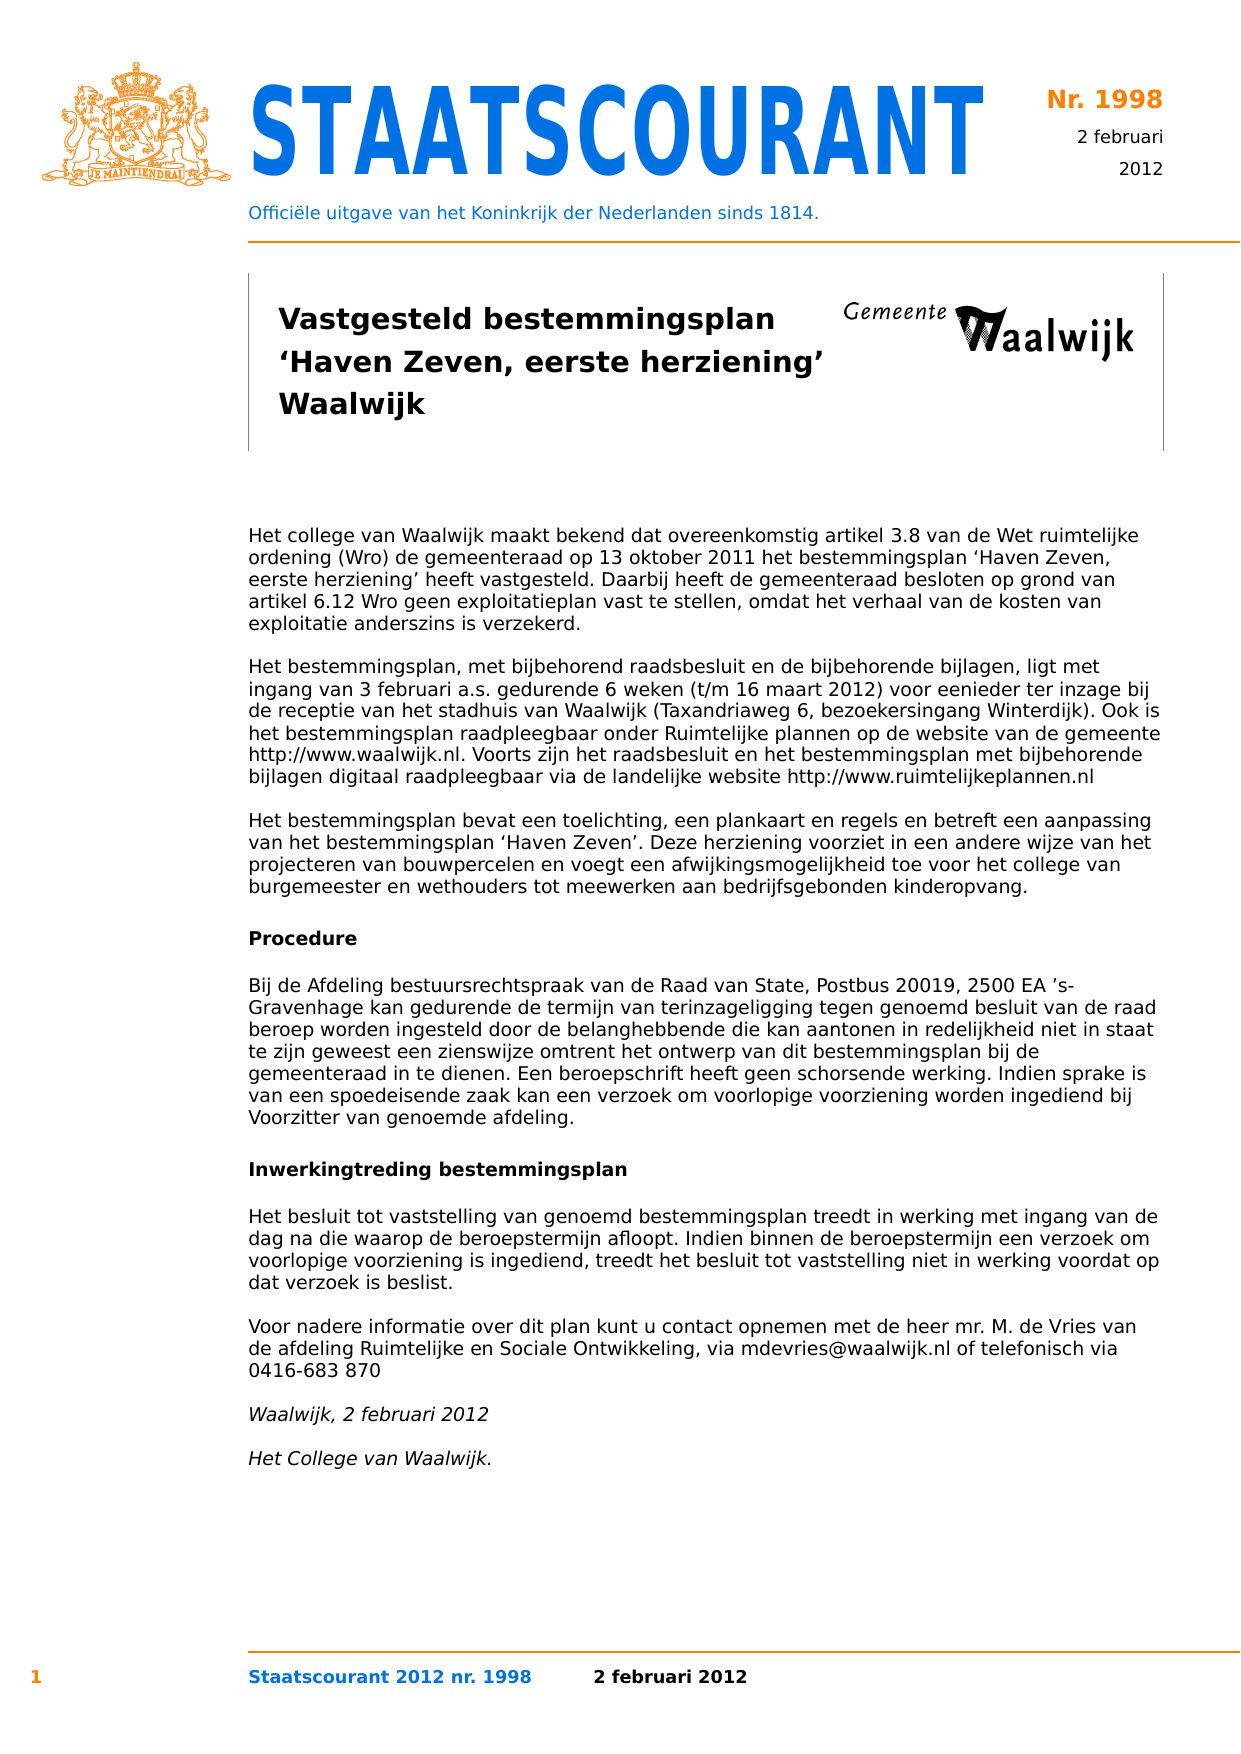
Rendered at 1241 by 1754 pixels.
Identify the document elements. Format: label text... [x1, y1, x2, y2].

table_header STAATSCOURANT [248, 62, 998, 203]
subtitle Procedure [248, 928, 1163, 950]
text Bij de Afdeling bestuursrechtspraak van de Raad van State, Postbus 20019, 2500 EA ’s-Gravenhage kan gedurende de termijn van terinzageligging tegen genoemd besluit van de raad beroep worden ingesteld door de belanghebbende die kan aantonen in redelijkheid niet in staat te zijn geweest een zienswijze omtrent het ontwerp van dit bestemmingsplan bij de gemeenteraad in te dienen. Een beroepschrift heeft geen schorsende werking. Indien sprake is van een spoedeisende zaak kan een verzoek om voorlopige voorziening worden ingediend bij Voorzitter van genoemde afdeling. [248, 975, 1163, 1129]
table_header Nr. 1998 [998, 62, 1240, 121]
text Het College van Waalwijk. [248, 1447, 1163, 1469]
picture [41, 62, 231, 186]
picture [844, 302, 1134, 362]
table_cell 2012 [998, 153, 1240, 203]
text Het bestemmingsplan, met bijbehorend raadsbesluit en de bijbehorende bijlagen, ligt met ingang van 3 februari a.s. gedurende 6 weken (t/m 16 maart 2012) voor eenieder ter inzage bij de receptie van het stadhuis van Waalwijk (Taxandriaweg 6, bezoekersingang Winterdijk). Ook is het bestemmingsplan raadpleegbaar onder Ruimtelijke plannen op de website van de gemeente http://www.waalwijk.nl. Voorts zijn het raadsbesluit en het bestemmingsplan met bijbehorende bijlagen digitaal raadpleegbaar via de landelijke website http://www.ruimtelijkeplannen.nl [248, 656, 1163, 788]
table_cell Officiële uitgave van het Koninkrijk der Nederlanden sinds 1814. [248, 203, 1240, 241]
text Het bestemmingsplan bevat een toelichting, een plankaart en regels en betreft een aanpassing van het bestemmingsplan ‘Haven Zeven’. Deze herziening voorziet in een andere wijze van het projecteren van bouwpercelen en voegt een afwijkingsmogelijkheid toe voor het college van burgemeester en wethouders tot meewerken aan bedrijfsgebonden kinderopvang. [248, 810, 1163, 898]
table_header [25, 62, 248, 241]
subtitle Vastgesteld bestemmingsplan ‘Haven Zeven, eerste herziening’ Waalwijk [249, 273, 1163, 451]
table_cell 2 februari [998, 121, 1240, 153]
text Het besluit tot vaststelling van genoemd bestemmingsplan treedt in werking met ingang van de dag na die waarop de beroepstermijn afloopt. Indien binnen de beroepstermijn een verzoek om voorlopige voorziening is ingediend, treedt het besluit tot vaststelling niet in werking voordat op dat verzoek is beslist. [248, 1206, 1163, 1294]
text Waalwijk, 2 februari 2012 [248, 1403, 1163, 1426]
text Het college van Waalwijk maakt bekend dat overeenkomstig artikel 3.8 van de Wet ruimtelijke ordening (Wro) de gemeenteraad op 13 oktober 2011 het bestemmingsplan ‘Haven Zeven, eerste herziening’ heeft vastgesteld. Daarbij heeft de gemeenteraad besloten op grond van artikel 6.12 Wro geen exploitatieplan vast te stellen, omdat het verhaal van de kosten van exploitatie anderszins is verzekerd. [248, 525, 1163, 634]
text Voor nadere informatie over dit plan kunt u contact opnemen met de heer mr. M. de Vries van de afdeling Ruimtelijke en Sociale Ontwikkeling, via mdevries@waalwijk.nl of telefonisch via 0416-683 870 [248, 1316, 1163, 1382]
subtitle Inwerkingtreding bestemmingsplan [248, 1159, 1163, 1181]
